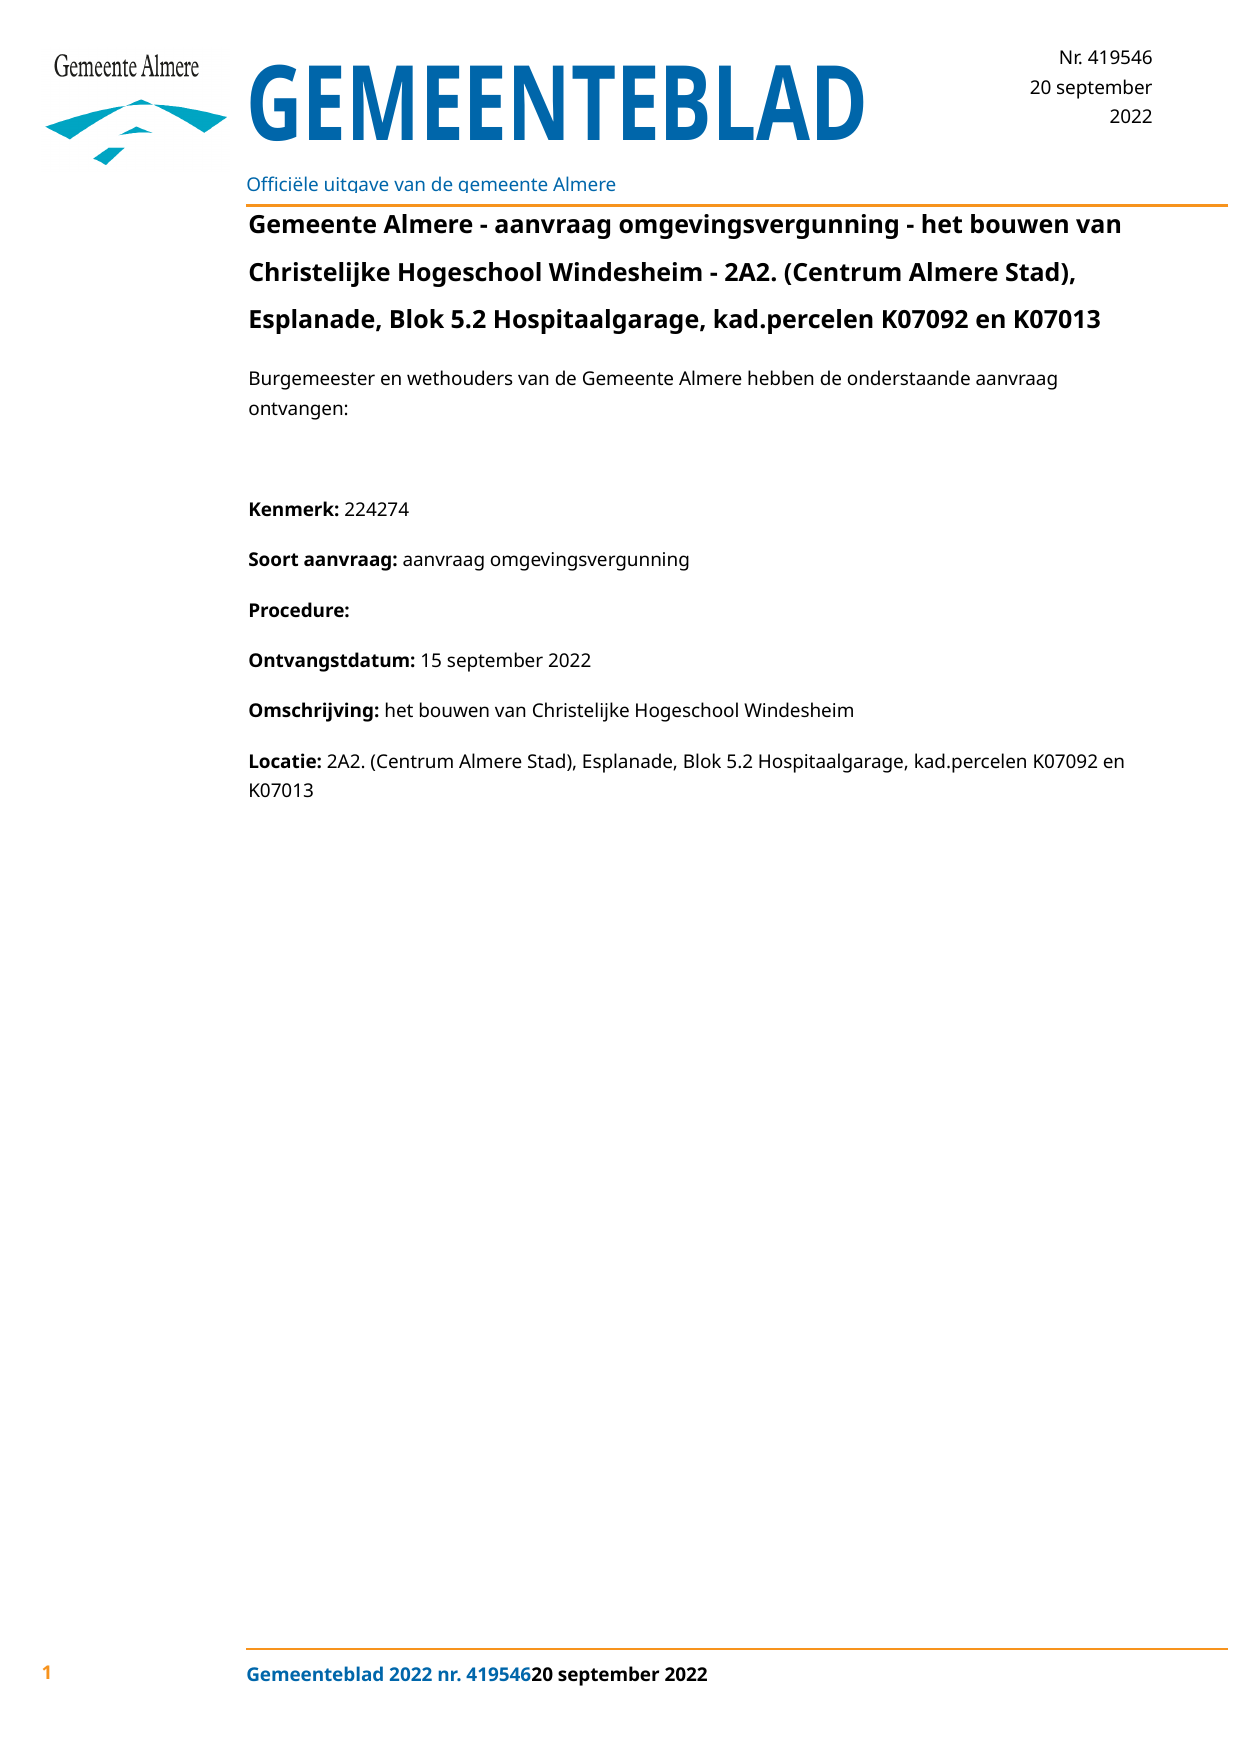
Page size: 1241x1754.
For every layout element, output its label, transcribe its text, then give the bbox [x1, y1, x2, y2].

picture [41, 47, 231, 172]
text Procedure: [248, 597, 1152, 622]
text Kenmerk: 224274 [248, 496, 1152, 522]
text Locatie: 2A2. (Centrum Almere Stad), Esplanade, Blok 5.2 Hospitaalgarage, kad.percelen K07092 en K07013 [248, 748, 1152, 803]
text Soort aanvraag: aanvraag omgevingsvergunning [248, 546, 1152, 572]
text Ontvangstdatum: 15 september 2022 [248, 647, 1152, 673]
text Gemeente Almere - aanvraag omgevingsvergunning - het bouwen van Christelijke Hogeschool Windesheim - 2A2. (Centrum Almere Stad), Esplanade, Blok 5.2 Hospitaalgarage, kad.percelen K07092 en K07013 [248, 207, 1152, 336]
text Omschrijving: het bouwen van Christelijke Hogeschool Windesheim [248, 698, 1152, 723]
text Burgemeester en wethouders van de Gemeente Almere hebben de onderstaande aanvraag ontvangen: [248, 366, 1152, 421]
